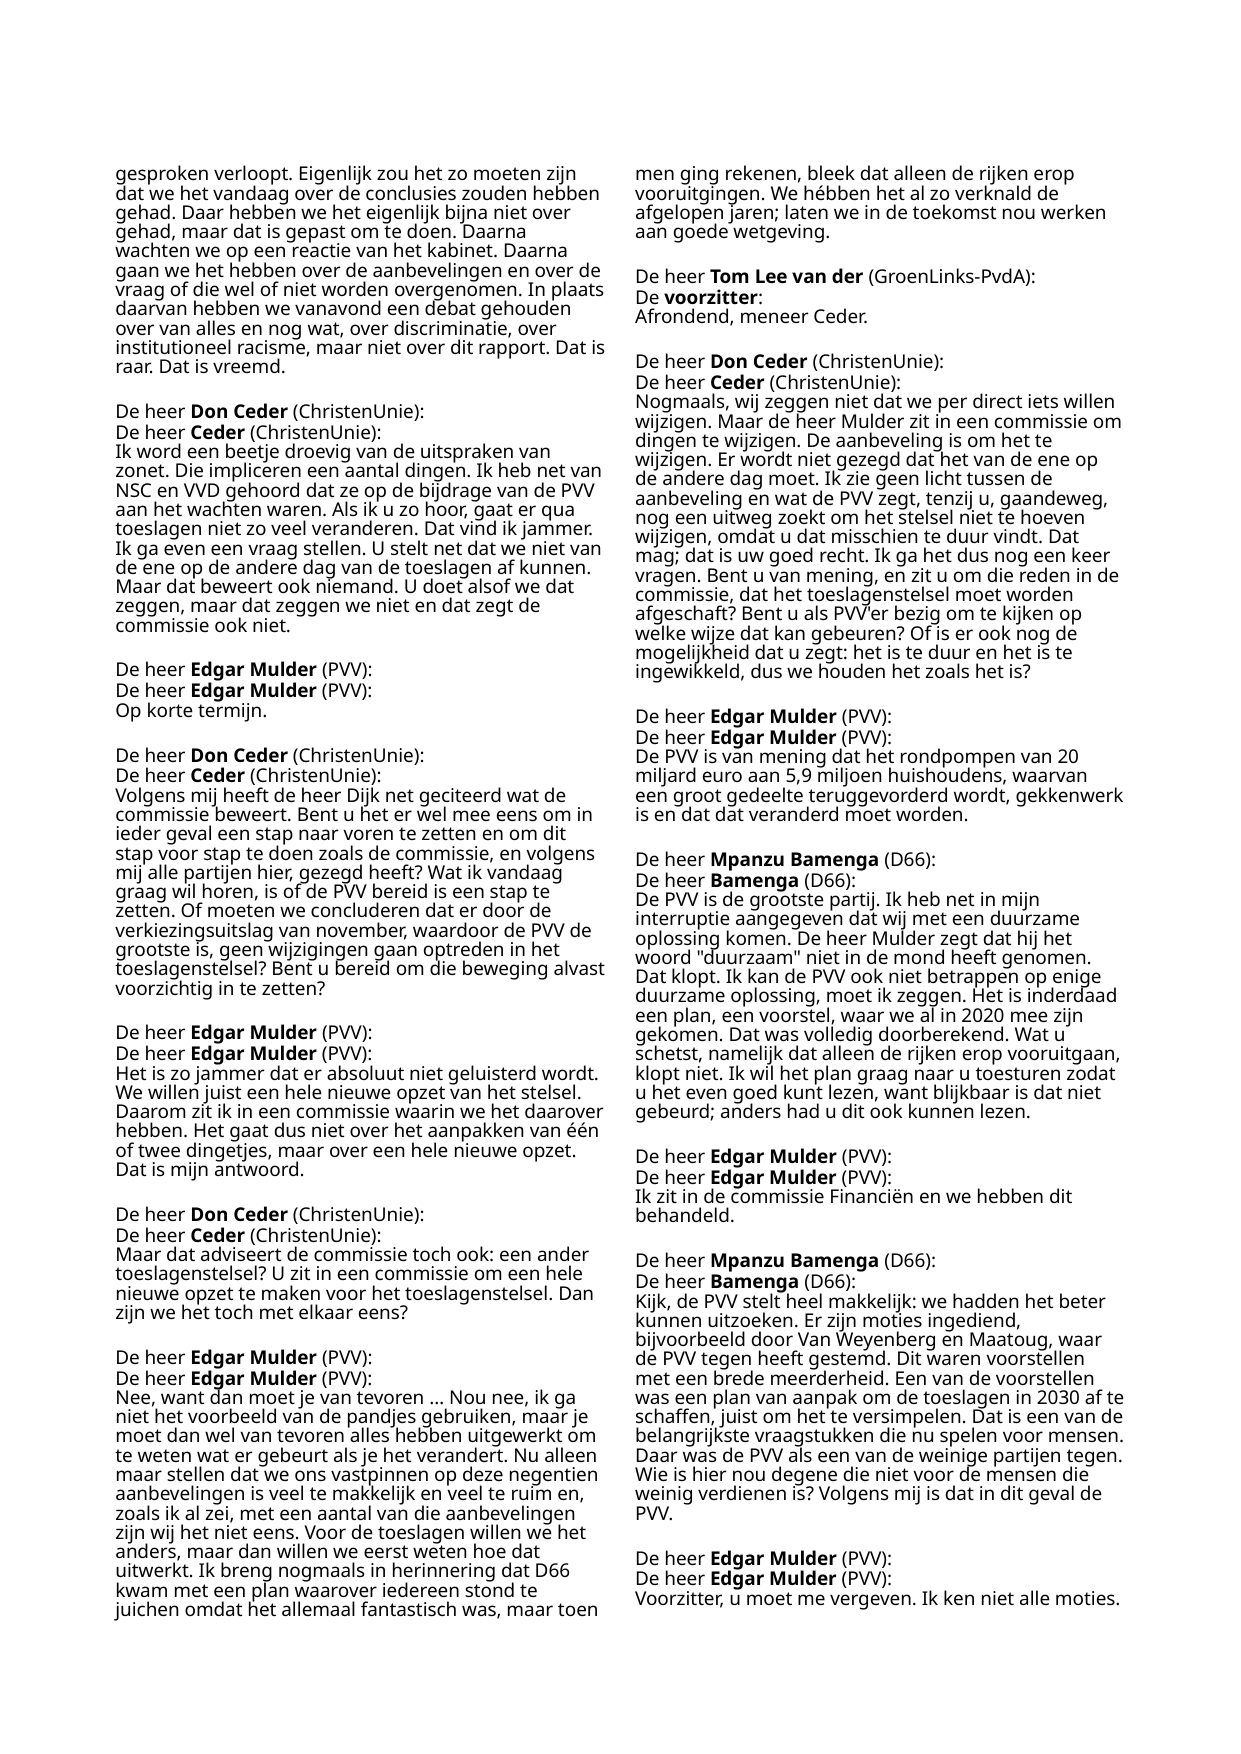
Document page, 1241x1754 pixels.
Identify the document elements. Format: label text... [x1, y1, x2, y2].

text De heer Edgar Mulder (PVV): [115, 1370, 605, 1389]
text De voorzitter: [635, 289, 1125, 308]
text De heer Edgar Mulder (PVV): [115, 1019, 605, 1045]
text gesproken verloopt. Eigenlijk zou het zo moeten zijn dat we het vandaag over de conclusies zouden hebben gehad. Daar hebben we het eigenlijk bijna niet over gehad, maar dat is gepast om te doen. Daarna wachten we op een reactie van het kabinet. Daarna gaan we het hebben over de aanbevelingen en over de vraag of die wel of niet worden overgenomen. In plaats daarvan hebben we vanavond een debat gehouden over van alles en nog wat, over discriminatie, over institutioneel racisme, maar niet over dit rapport. Dat is raar. Dat is vreemd. [115, 165, 605, 377]
text De heer Edgar Mulder (PVV): [635, 1570, 1125, 1590]
text De heer Don Ceder (ChristenUnie): [115, 742, 605, 767]
text Kijk, de PVV stelt heel makkelijk: we hadden het beter kunnen uitzoeken. Er zijn moties ingediend, bijvoorbeeld door Van Weyenberg en Maatoug, waar de PVV tegen heeft gestemd. Dit waren voorstellen met een brede meerderheid. Een van de voorstellen was een plan van aanpak om de toeslagen in 2030 af te schaffen, juist om het te versimpelen. Dat is een van de belangrijkste vraagstukken die nu spelen voor mensen. Daar was de PVV als een van de weinige partijen tegen. Wie is hier nou degene die niet voor de mensen die weinig verdienen is? Volgens mij is dat in dit geval de PVV. [635, 1293, 1125, 1524]
text De heer Edgar Mulder (PVV): [115, 1045, 605, 1064]
text De PVV is de grootste partij. Ik heb net in mijn interruptie aangegeven dat wij met een duurzame oplossing komen. De heer Mulder zegt dat hij het woord "duurzaam" niet in de mond heeft genomen. Dat klopt. Ik kan de PVV ook niet betrappen op enige duurzame oplossing, moet ik zeggen. Het is inderdaad een plan, een voorstel, waar we al in 2020 mee zijn gekomen. Dat was volledig doorberekend. Wat u schetst, namelijk dat alleen de rijken erop vooruitgaan, klopt niet. Ik wil het plan graag naar u toesturen zodat u het even goed kunt lezen, want blijkbaar is dat niet gebeurd; anders had u dit ook kunnen lezen. [635, 891, 1125, 1122]
text De heer Mpanzu Bamenga (D66): [635, 1248, 1125, 1273]
text De heer Bamenga (D66): [635, 1273, 1125, 1293]
text Ik word een beetje droevig van de uitspraken van zonet. Die impliceren een aantal dingen. Ik heb net van NSC en VVD gehoord dat ze op de bijdrage van de PVV aan het wachten waren. Als ik u zo hoor, gaat er qua toeslagen niet zo veel veranderen. Dat vind ik jammer. Ik ga even een vraag stellen. U stelt net dat we niet van de ene op de andere dag van de toeslagen af kunnen. Maar dat beweert ook niemand. U doet alsof we dat zeggen, maar dat zeggen we niet en dat zegt de commissie ook niet. [115, 443, 605, 636]
text De heer Ceder (ChristenUnie): [115, 767, 605, 787]
text Nee, want dan moet je van tevoren … Nou nee, ik ga niet het voorbeeld van de pandjes gebruiken, maar je moet dan wel van tevoren alles hebben uitgewerkt om te weten wat er gebeurt als je het verandert. Nu alleen maar stellen dat we ons vastpinnen op deze negentien aanbevelingen is veel te makkelijk en veel te ruim en, zoals ik al zei, met een aantal van die aanbevelingen zijn wij het niet eens. Voor de toeslagen willen we het anders, maar dan willen we eerst weten hoe dat uitwerkt. Ik breng nogmaals in herinnering dat D66 kwam met een plan waarover iedereen stond te juichen omdat het allemaal fantastisch was, maar toen [115, 1389, 605, 1620]
text Voorzitter, u moet me vergeven. Ik ken niet alle moties. [635, 1590, 1125, 1609]
text Volgens mij heeft de heer Dijk net geciteerd wat de commissie beweert. Bent u het er wel mee eens om in ieder geval een stap naar voren te zetten en om dit stap voor stap te doen zoals de commissie, en volgens mij alle partijen hier, gezegd heeft? Wat ik vandaag graag wil horen, is of de PVV bereid is een stap te zetten. Of moeten we concluderen dat er door de verkiezingsuitslag van november, waardoor de PVV de grootste is, geen wijzigingen gaan optreden in het toeslagenstelsel? Bent u bereid om die beweging alvast voorzichtig in te zetten? [115, 787, 605, 999]
text De heer Tom Lee van der (GroenLinks-PvdA): [635, 263, 1125, 289]
text De heer Edgar Mulder (PVV): [635, 1545, 1125, 1570]
text De heer Ceder (ChristenUnie): [115, 424, 605, 443]
text Maar dat adviseert de commissie toch ook: een ander toeslagenstelsel? U zit in een commissie om een hele nieuwe opzet te maken voor het toeslagenstelsel. Dan zijn we het toch met elkaar eens? [115, 1246, 605, 1323]
text Op korte termijn. [115, 702, 605, 721]
text De heer Edgar Mulder (PVV): [635, 1143, 1125, 1169]
text Ik zit in de commissie Financiën en we hebben dit behandeld. [635, 1188, 1125, 1227]
text De heer Ceder (ChristenUnie): [635, 374, 1125, 393]
text De heer Edgar Mulder (PVV): [115, 1344, 605, 1370]
text De heer Don Ceder (ChristenUnie): [635, 348, 1125, 374]
text De heer Edgar Mulder (PVV): [115, 657, 605, 682]
text De heer Ceder (ChristenUnie): [115, 1227, 605, 1246]
text De heer Don Ceder (ChristenUnie): [115, 398, 605, 424]
text De heer Edgar Mulder (PVV): [635, 1169, 1125, 1188]
text De heer Don Ceder (ChristenUnie): [115, 1201, 605, 1227]
text De heer Edgar Mulder (PVV): [635, 729, 1125, 748]
text men ging rekenen, bleek dat alleen de rijken erop vooruitgingen. We hébben het al zo verknald de afgelopen jaren; laten we in de toekomst nou werken aan goede wetgeving. [635, 165, 1125, 242]
text De heer Bamenga (D66): [635, 872, 1125, 891]
text De PVV is van mening dat het rondpompen van 20 miljard euro aan 5,9 miljoen huishoudens, waarvan een groot gedeelte teruggevorderd wordt, gekkenwerk is en dat dat veranderd moet worden. [635, 748, 1125, 825]
text De heer Edgar Mulder (PVV): [635, 703, 1125, 729]
text Nogmaals, wij zeggen niet dat we per direct iets willen wijzigen. Maar de heer Mulder zit in een commissie om dingen te wijzigen. De aanbeveling is om het te wijzigen. Er wordt niet gezegd dat het van de ene op de andere dag moet. Ik zie geen licht tussen de aanbeveling en wat de PVV zegt, tenzij u, gaandeweg, nog een uitweg zoekt om het stelsel niet te hoeven wijzigen, omdat u dat misschien te duur vindt. Dat mag; dat is uw goed recht. Ik ga het dus nog een keer vragen. Bent u van mening, en zit u om die reden in de commissie, dat het toeslagenstelsel moet worden afgeschaft? Bent u als PVV'er bezig om te kijken op welke wijze dat kan gebeuren? Of is er ook nog de mogelijkheid dat u zegt: het is te duur en het is te ingewikkeld, dus we houden het zoals het is? [635, 393, 1125, 682]
text De heer Mpanzu Bamenga (D66): [635, 846, 1125, 872]
text Afrondend, meneer Ceder. [635, 308, 1125, 327]
text Het is zo jammer dat er absoluut niet geluisterd wordt. We willen juist een hele nieuwe opzet van het stelsel. Daarom zit ik in een commissie waarin we het daarover hebben. Het gaat dus niet over het aanpakken van één of twee dingetjes, maar over een hele nieuwe opzet. Dat is mijn antwoord. [115, 1064, 605, 1180]
text De heer Edgar Mulder (PVV): [115, 682, 605, 702]
